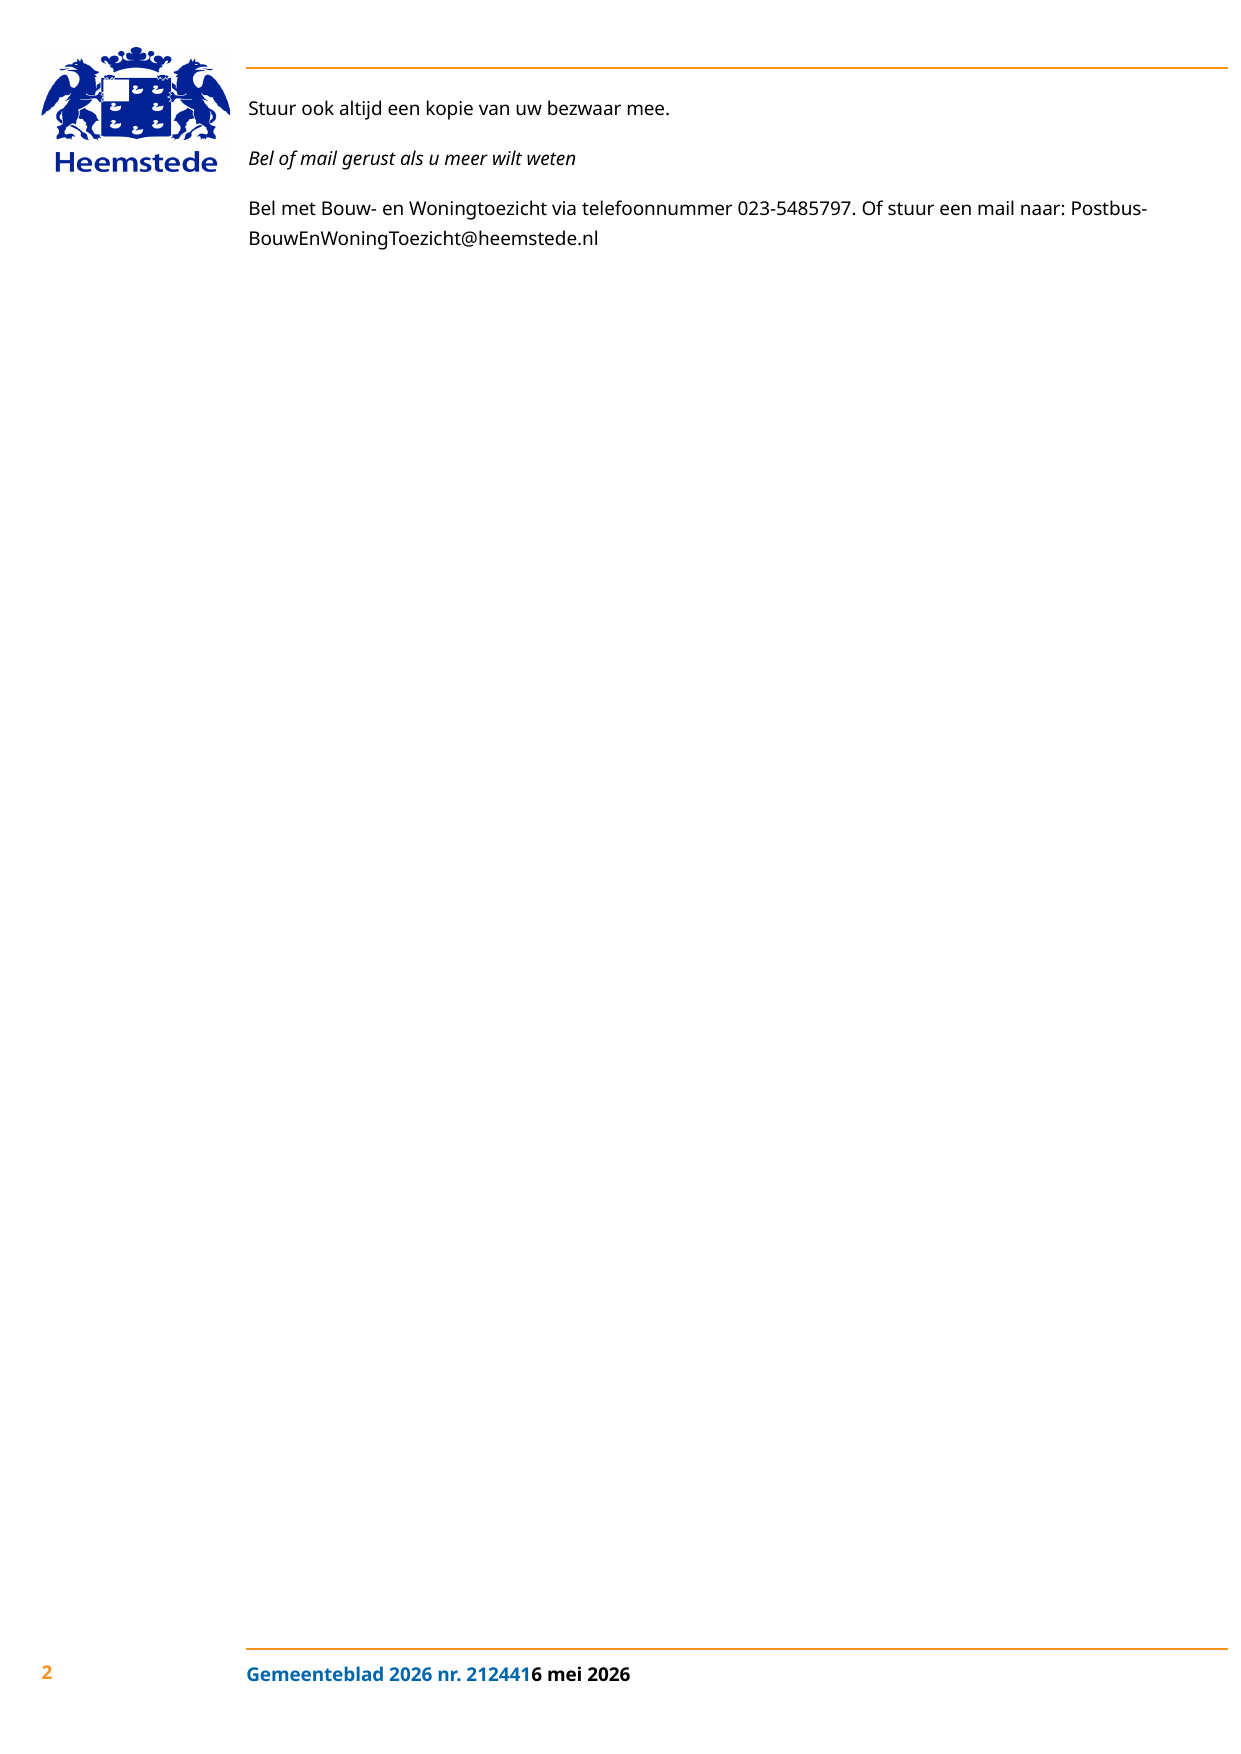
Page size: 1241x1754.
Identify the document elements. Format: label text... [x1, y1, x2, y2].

text Stuur ook altijd een kopie van uw bezwaar mee. [248, 95, 1152, 121]
text Bel of mail gerust als u meer wilt weten [248, 145, 1152, 171]
text Bel met Bouw- en Woningtoezicht via telefoonnummer 023-5485797. Of stuur een mail naar: Postbus-BouwEnWoningToezicht@heemstede.nl [248, 196, 1152, 251]
picture [41, 47, 231, 172]
